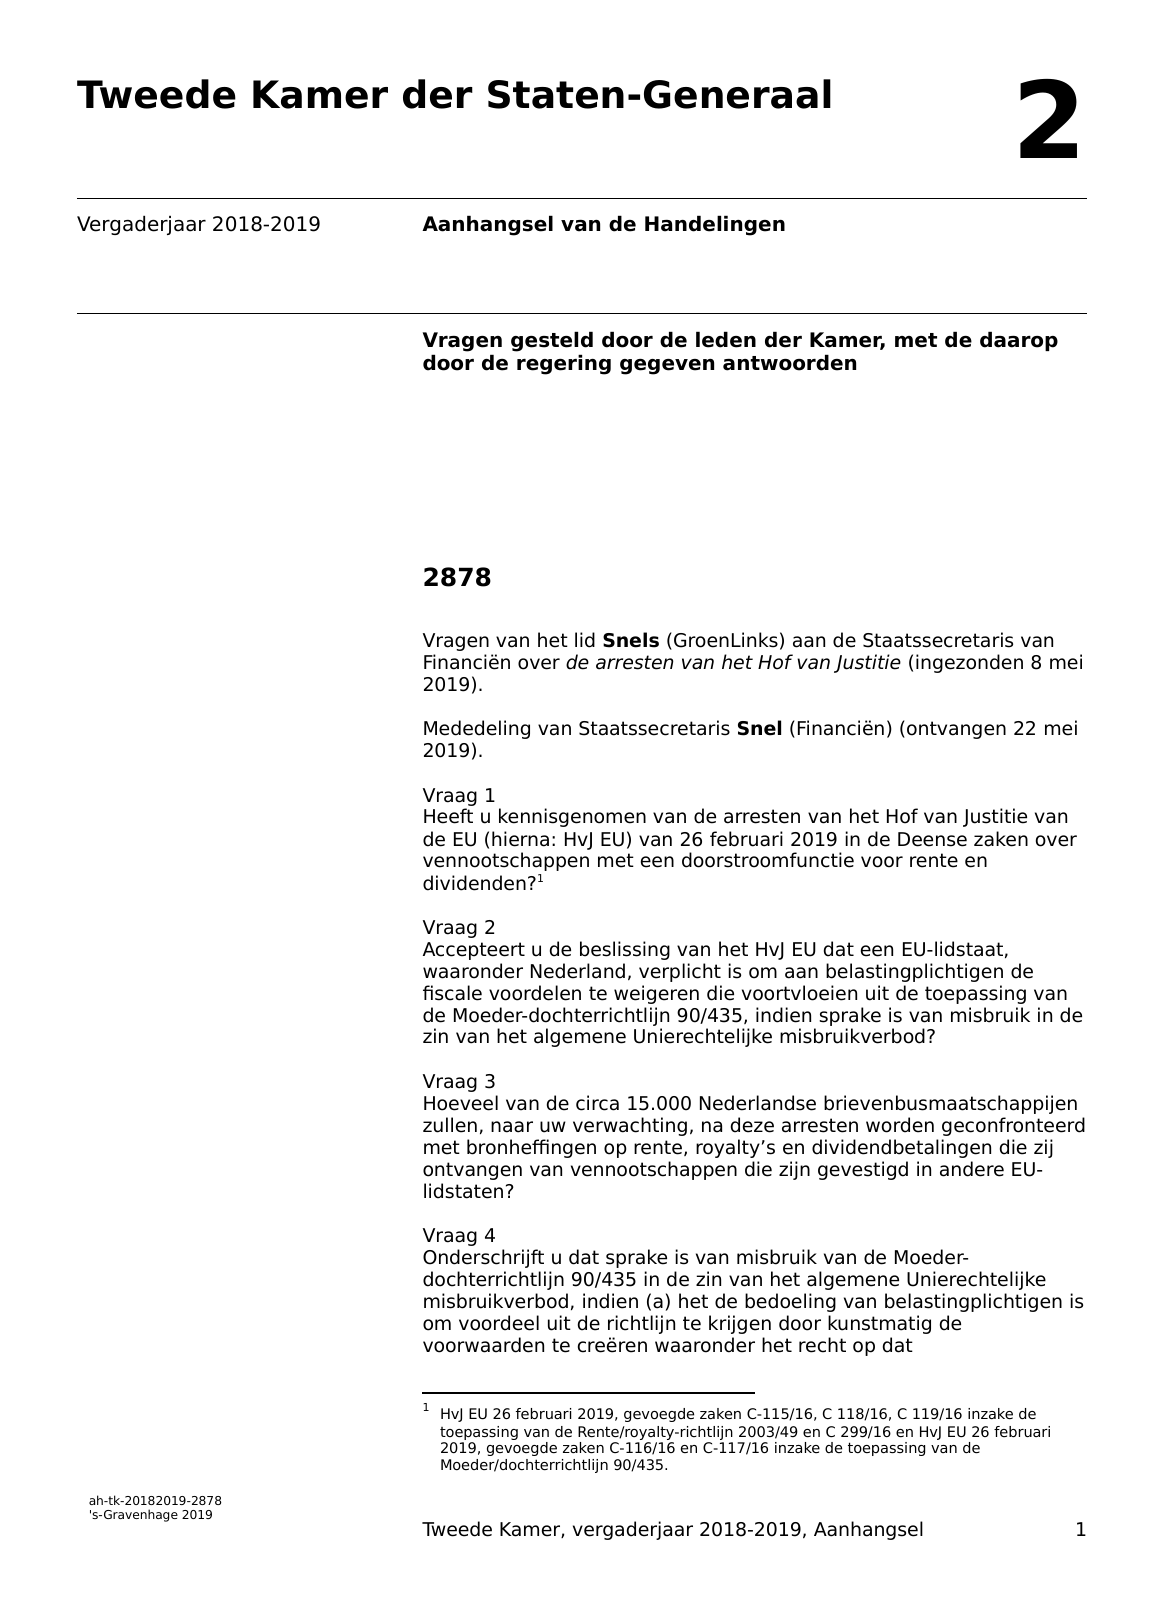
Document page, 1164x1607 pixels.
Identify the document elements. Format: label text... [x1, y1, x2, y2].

text Hoeveel van de circa 15.000 Nederlandse brievenbusmaatschappijen zullen, naar uw verwachting, na deze arresten worden geconfronteerd met bronheffingen op rente, royalty’s en dividendbetalingen die zij ontvangen van vennootschappen die zijn gevestigd in andere EU-lidstaten? [422, 1093, 1087, 1202]
text Vraag 4 [422, 1225, 1087, 1247]
table_cell Vragen gesteld door de leden der Kamer, met de daarop door de regering gegeven antwoorden [422, 314, 1087, 375]
text HvJ EU 26 februari 2019, gevoegde zaken C-115/16, C 118/16, C 119/16 inzake de toepassing van de Rente/royalty-richtlijn 2003/49 en C 299/16 en HvJ EU 26 februari 2019, gevoegde zaken C-116/16 en C-117/16 inzake de toepassing van de Moeder/dochterrichtlijn 90/435. [422, 1402, 1087, 1474]
text Vraag 2 [422, 917, 1087, 938]
table_header 2 [886, 59, 1087, 198]
text Vraag 1 [422, 784, 1087, 806]
table_cell Vergaderjaar 2018-2019 [77, 199, 422, 313]
table_cell [77, 314, 422, 375]
text Vragen van het lid Snels (GroenLinks) aan de Staatssecretaris van Financiën over de arresten van het Hof van Justitie (ingezonden 8 mei 2019). [422, 630, 1087, 696]
table_header Tweede Kamer der Staten-Generaal [77, 59, 886, 198]
text Mededeling van Staatssecretaris Snel (Financiën) (ontvangen 22 mei 2019). [422, 718, 1087, 762]
text Vraag 3 [422, 1071, 1087, 1093]
text ah-tk-20182019-2878 [88, 1494, 323, 1508]
table_cell Aanhangsel van de Handelingen [422, 199, 1087, 313]
text 's-Gravenhage 2019 [88, 1508, 323, 1522]
text Accepteert u de beslissing van het HvJ EU dat een EU-lidstaat, waaronder Nederland, verplicht is om aan belastingplichtigen de fiscale voordelen te weigeren die voortvloeien uit de toepassing van de Moeder-dochterrichtlijn 90/435, indien sprake is van misbruik in de zin van het algemene Unierechtelijke misbruikverbod? [422, 938, 1087, 1048]
text 2878 [422, 563, 1087, 592]
text Onderschrijft u dat sprake is van misbruik van de Moeder-dochterrichtlijn 90/435 in de zin van het algemene Unierechtelijke misbruikverbod, indien (a) het de bedoeling van belastingplichtigen is om voordeel uit de richtlijn te krijgen door kunstmatig de voorwaarden te creëren waaronder het recht op dat [422, 1247, 1087, 1357]
text Heeft u kennisgenomen van de arresten van het Hof van Justitie van de EU (hierna: HvJ EU) van 26 februari 2019 in de Deense zaken over vennootschappen met een doorstroomfunctie voor rente en dividenden? [422, 806, 1087, 894]
